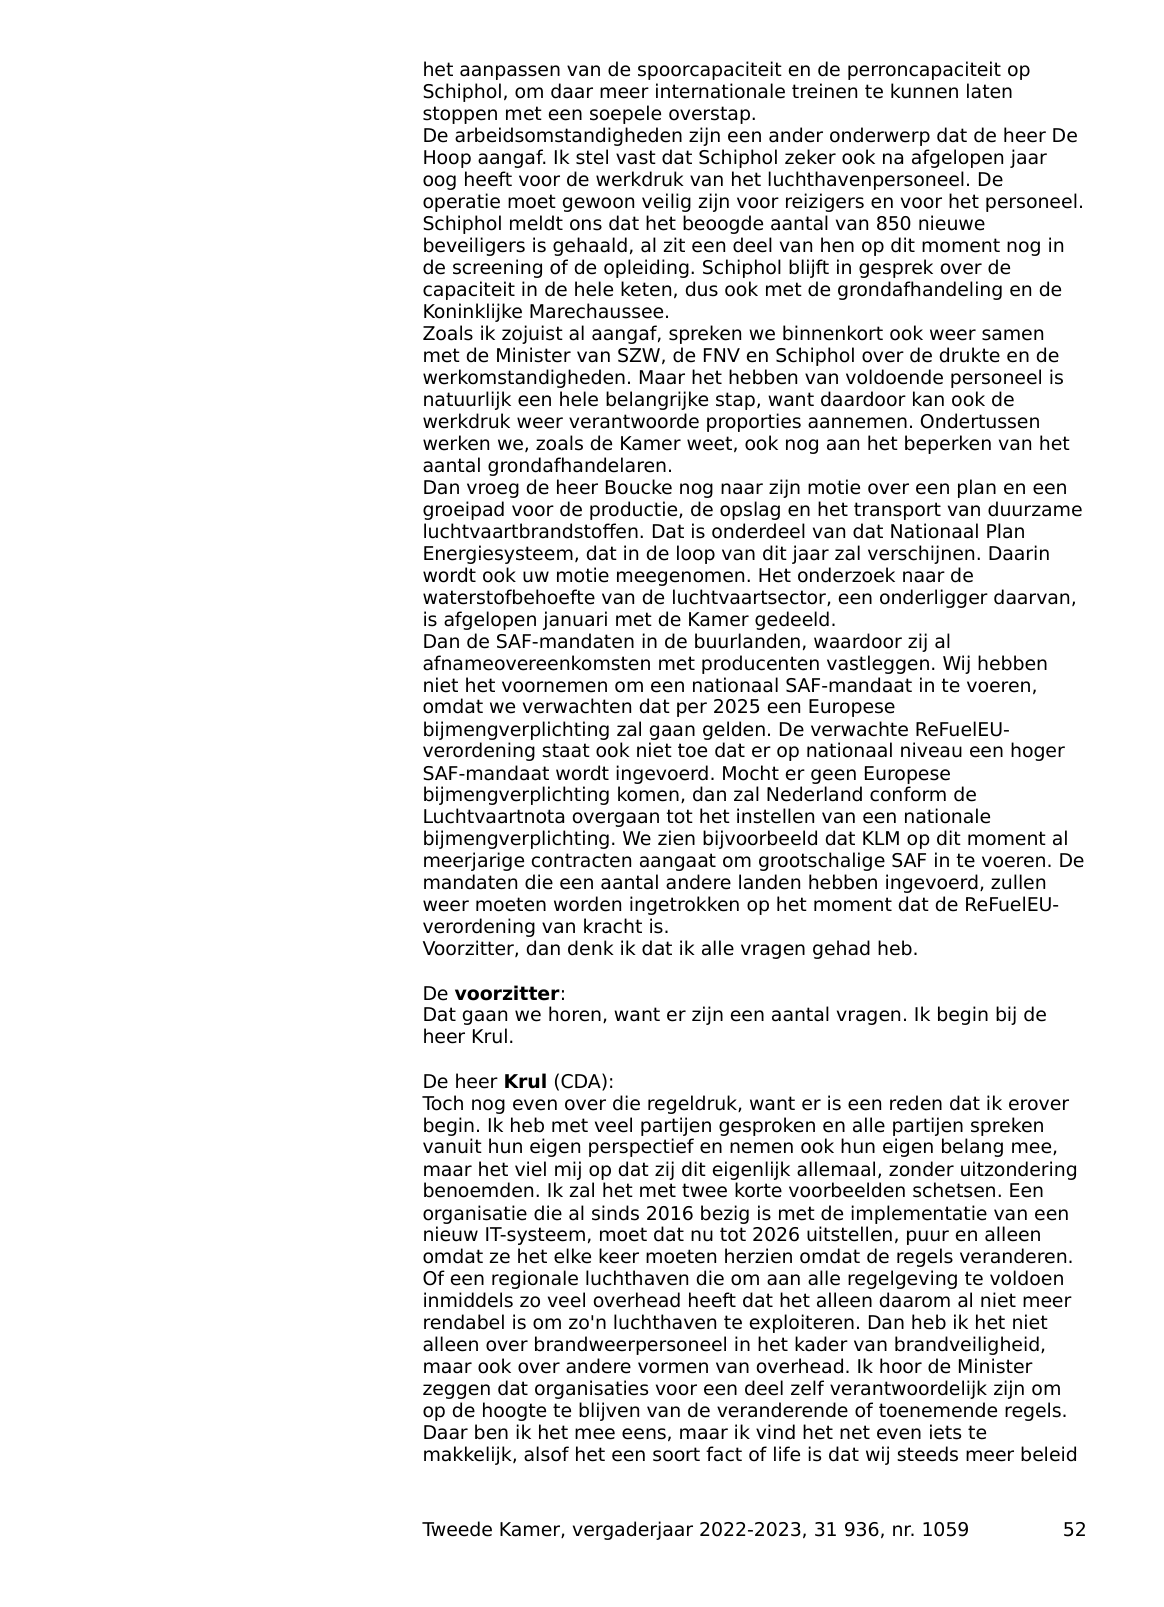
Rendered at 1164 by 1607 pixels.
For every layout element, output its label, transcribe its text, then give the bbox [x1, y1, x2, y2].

text Toch nog even over die regeldruk, want er is een reden dat ik erover begin. Ik heb met veel partijen gesproken en alle partijen spreken vanuit hun eigen perspectief en nemen ook hun eigen belang mee, maar het viel mij op dat zij dit eigenlijk allemaal, zonder uitzondering benoemden. Ik zal het met twee korte voorbeelden schetsen. Een organisatie die al sinds 2016 bezig is met de implementatie van een nieuw IT-systeem, moet dat nu tot 2026 uitstellen, puur en alleen omdat ze het elke keer moeten herzien omdat de regels veranderen. Of een regionale luchthaven die om aan alle regelgeving te voldoen inmiddels zo veel overhead heeft dat het alleen daarom al niet meer rendabel is om zo'n luchthaven te exploiteren. Dan heb ik het niet alleen over brandweerpersoneel in het kader van brandveiligheid, maar ook over andere vormen van overhead. Ik hoor de Minister zeggen dat organisaties voor een deel zelf verantwoordelijk zijn om op de hoogte te blijven van de veranderende of toenemende regels. Daar ben ik het mee eens, maar ik vind het net even iets te makkelijk, alsof het een soort fact of life is dat wij steeds meer beleid [422, 1092, 1087, 1466]
text het aanpassen van de spoorcapaciteit en de perroncapaciteit op Schiphol, om daar meer internationale treinen te kunnen laten stoppen met een soepele overstap. [422, 59, 1087, 125]
text Dan de SAF-mandaten in de buurlanden, waardoor zij al afnameovereenkomsten met producenten vastleggen. Wij hebben niet het voornemen om een nationaal SAF-mandaat in te voeren, omdat we verwachten dat per 2025 een Europese bijmengverplichting zal gaan gelden. De verwachte ReFuelEU-verordening staat ook niet toe dat er op nationaal niveau een hoger SAF-mandaat wordt ingevoerd. Mocht er geen Europese bijmengverplichting komen, dan zal Nederland conform de Luchtvaartnota overgaan tot het instellen van een nationale bijmengverplichting. We zien bijvoorbeeld dat KLM op dit moment al meerjarige contracten aangaat om grootschalige SAF in te voeren. De mandaten die een aantal andere landen hebben ingevoerd, zullen weer moeten worden ingetrokken op het moment dat de ReFuelEU-verordening van kracht is. [422, 631, 1087, 938]
text De voorzitter: [422, 982, 1087, 1004]
text Zoals ik zojuist al aangaf, spreken we binnenkort ook weer samen met de Minister van SZW, de FNV en Schiphol over de drukte en de werkomstandigheden. Maar het hebben van voldoende personeel is natuurlijk een hele belangrijke stap, want daardoor kan ook de werkdruk weer verantwoorde proporties aannemen. Ondertussen werken we, zoals de Kamer weet, ook nog aan het beperken van het aantal grondafhandelaren. [422, 323, 1087, 477]
text Voorzitter, dan denk ik dat ik alle vragen gehad heb. [422, 938, 1087, 960]
text De arbeidsomstandigheden zijn een ander onderwerp dat de heer De Hoop aangaf. Ik stel vast dat Schiphol zeker ook na afgelopen jaar oog heeft voor de werkdruk van het luchthavenpersoneel. De operatie moet gewoon veilig zijn voor reizigers en voor het personeel. Schiphol meldt ons dat het beoogde aantal van 850 nieuwe beveiligers is gehaald, al zit een deel van hen op dit moment nog in de screening of de opleiding. Schiphol blijft in gesprek over de capaciteit in de hele keten, dus ook met de grondafhandeling en de Koninklijke Marechaussee. [422, 125, 1087, 323]
text Dat gaan we horen, want er zijn een aantal vragen. Ik begin bij de heer Krul. [422, 1004, 1087, 1048]
text De heer Krul (CDA): [422, 1071, 1087, 1092]
text Dan vroeg de heer Boucke nog naar zijn motie over een plan en een groeipad voor de productie, de opslag en het transport van duurzame luchtvaartbrandstoffen. Dat is onderdeel van dat Nationaal Plan Energiesysteem, dat in de loop van dit jaar zal verschijnen. Daarin wordt ook uw motie meegenomen. Het onderzoek naar de waterstofbehoefte van de luchtvaartsector, een onderligger daarvan, is afgelopen januari met de Kamer gedeeld. [422, 477, 1087, 631]
